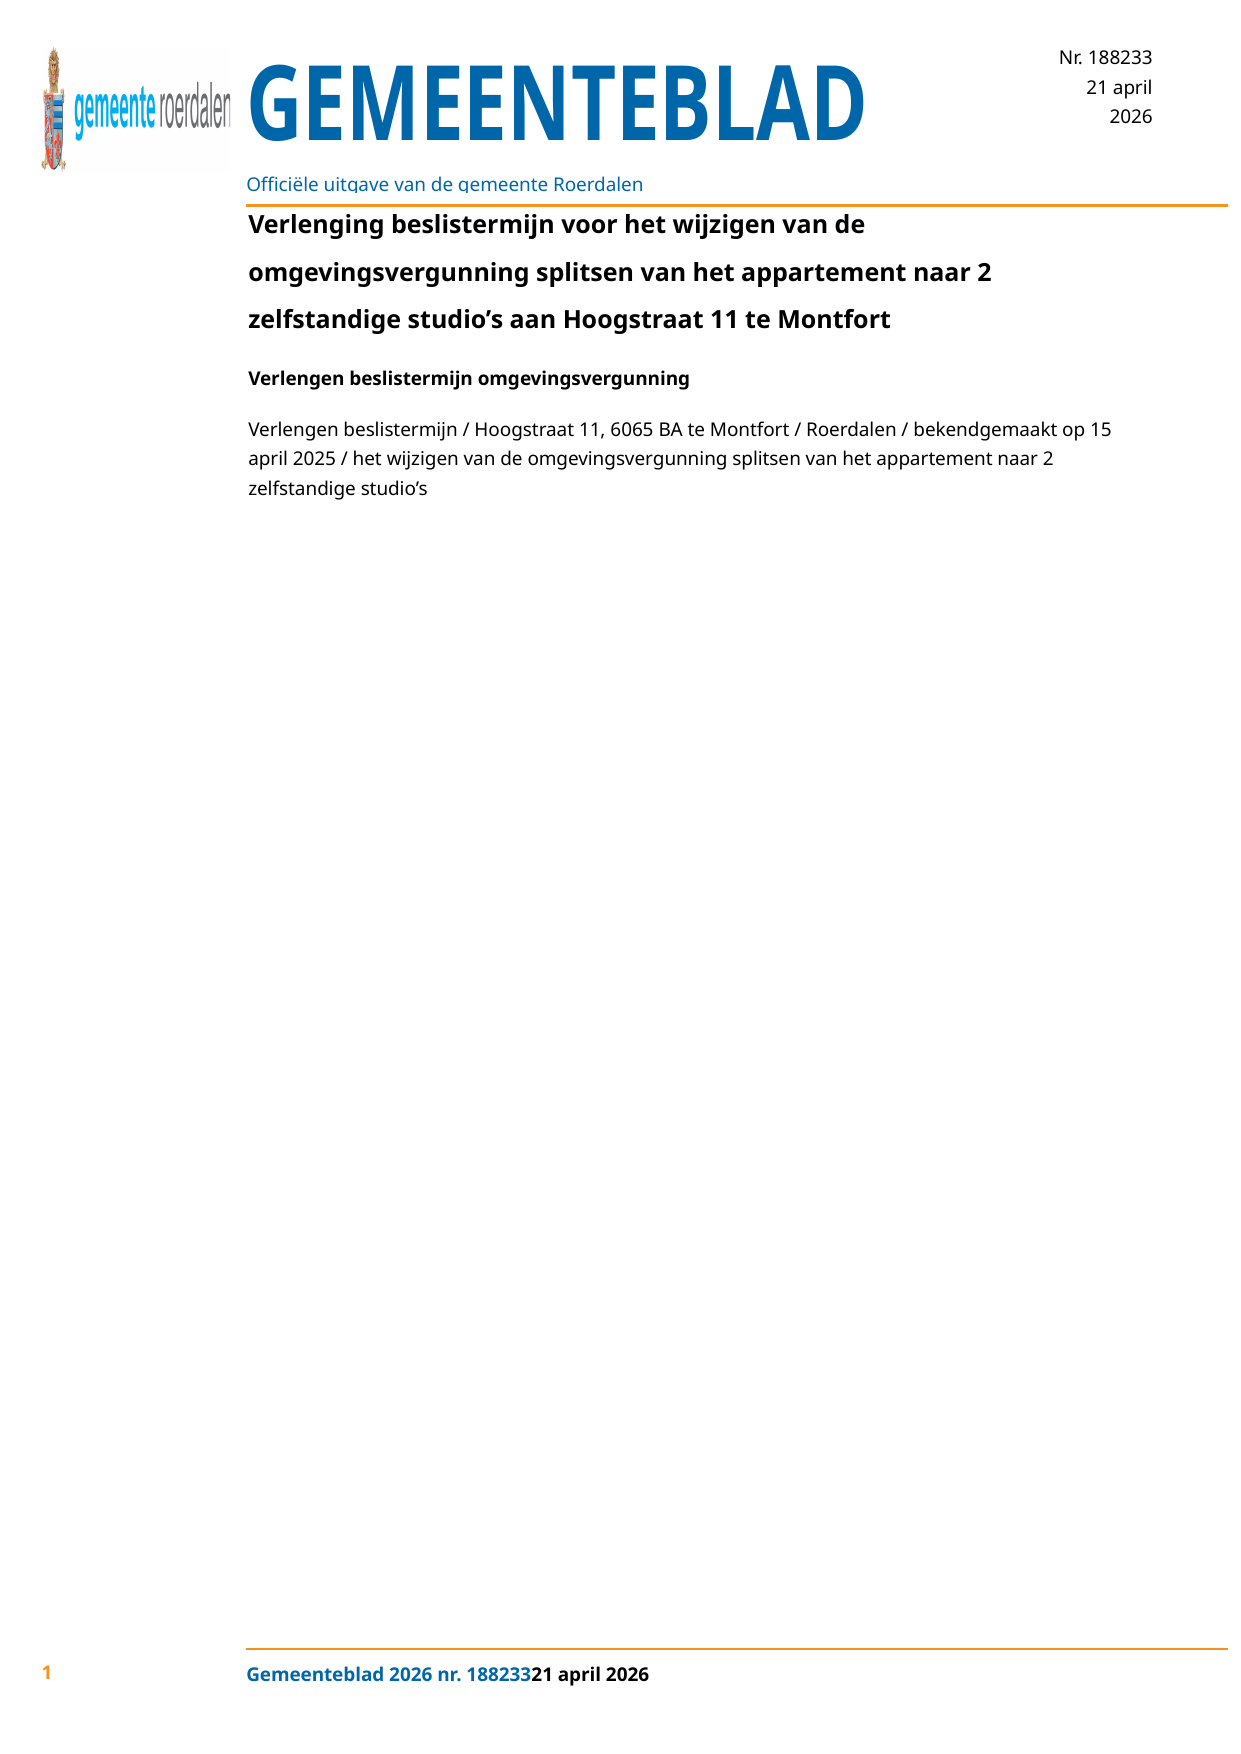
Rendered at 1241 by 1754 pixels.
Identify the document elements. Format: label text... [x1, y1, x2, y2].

text Verlenging beslistermijn voor het wijzigen van de omgevingsvergunning splitsen van het appartement naar 2 zelfstandige studio’s aan Hoogstraat 11 te Montfort [248, 207, 1152, 336]
text Verlengen beslistermijn / Hoogstraat 11, 6065 BA te Montfort / Roerdalen / bekendgemaakt op 15 april 2025 / het wijzigen van de omgevingsvergunning splitsen van het appartement naar 2 zelfstandige studio’s [248, 416, 1152, 501]
text Verlengen beslistermijn omgevingsvergunning [248, 366, 1152, 391]
picture [41, 47, 231, 172]
